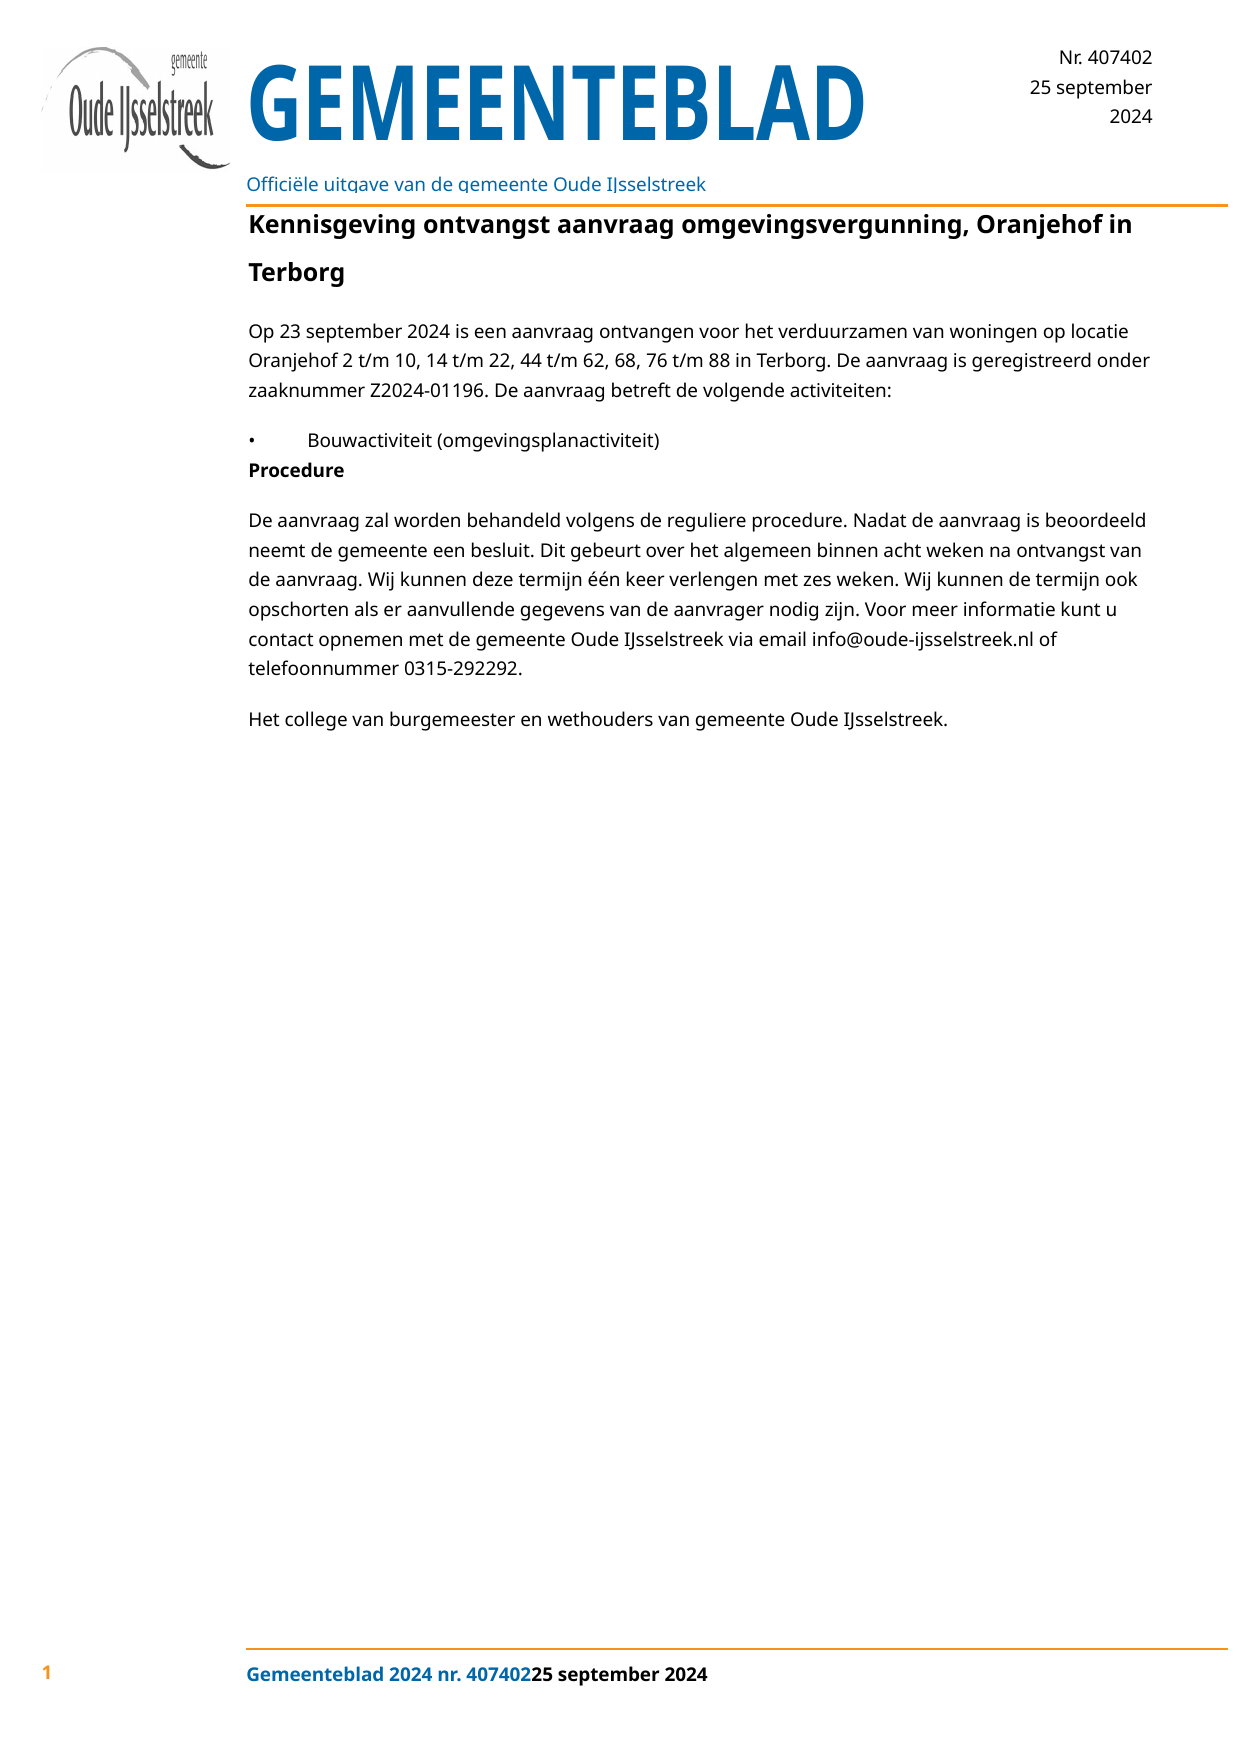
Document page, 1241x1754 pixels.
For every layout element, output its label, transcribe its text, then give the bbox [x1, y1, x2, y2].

text Op 23 september 2024 is een aanvraag ontvangen voor het verduurzamen van woningen op locatie Oranjehof 2 t/m 10, 14 t/m 22, 44 t/m 62, 68, 76 t/m 88 in Terborg. De aanvraag is geregistreerd onder zaaknummer Z2024-01196. De aanvraag betreft de volgende activiteiten: [248, 318, 1152, 403]
list Bouwactiviteit (omgevingsplanactiviteit) [248, 427, 1152, 453]
text Het college van burgemeester en wethouders van gemeente Oude IJsselstreek. [248, 706, 1152, 732]
text Procedure [248, 457, 1152, 483]
picture [41, 47, 231, 172]
text Kennisgeving ontvangst aanvraag omgevingsvergunning, Oranjehof in Terborg [248, 207, 1152, 288]
text De aanvraag zal worden behandeld volgens de reguliere procedure. Nadat de aanvraag is beoordeeld neemt de gemeente een besluit. Dit gebeurt over het algemeen binnen acht weken na ontvangst van de aanvraag. Wij kunnen deze termijn één keer verlengen met zes weken. Wij kunnen de termijn ook opschorten als er aanvullende gegevens van de aanvrager nodig zijn. Voor meer informatie kunt u contact opnemen met de gemeente Oude IJsselstreek via email info@oude-ijsselstreek.nl of telefoonnummer 0315-292292. [248, 507, 1152, 681]
